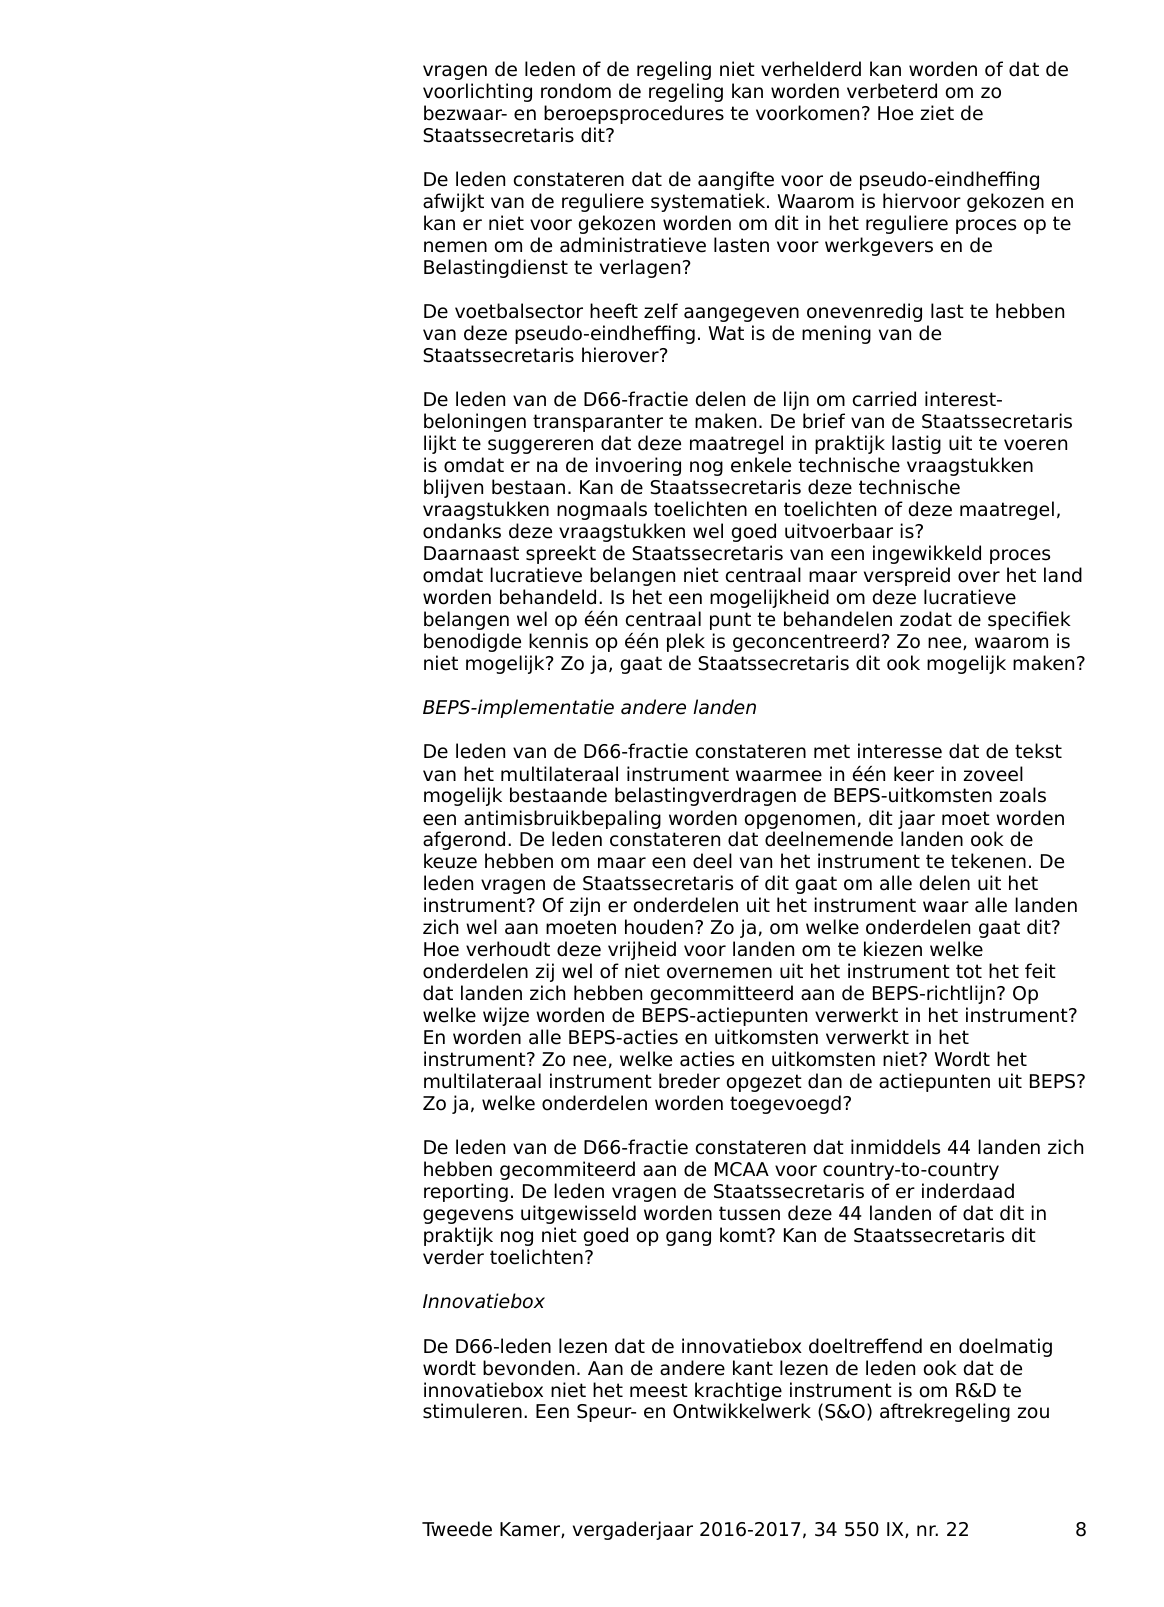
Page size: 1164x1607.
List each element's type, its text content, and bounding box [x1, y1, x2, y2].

text De leden constateren dat de aangifte voor de pseudo-eindheffing afwijkt van de reguliere systematiek. Waarom is hiervoor gekozen en kan er niet voor gekozen worden om dit in het reguliere proces op te nemen om de administratieve lasten voor werkgevers en de Belastingdienst te verlagen? [422, 169, 1087, 279]
text De leden van de D66-fractie constateren dat inmiddels 44 landen zich hebben gecommiteerd aan de MCAA voor country-to-country reporting. De leden vragen de Staatssecretaris of er inderdaad gegevens uitgewisseld worden tussen deze 44 landen of dat dit in praktijk nog niet goed op gang komt? Kan de Staatssecretaris dit verder toelichten? [422, 1137, 1087, 1269]
text Daarnaast spreekt de Staatssecretaris van een ingewikkeld proces omdat lucratieve belangen niet centraal maar verspreid over het land worden behandeld. Is het een mogelijkheid om deze lucratieve belangen wel op één centraal punt te behandelen zodat de specifiek benodigde kennis op één plek is geconcentreerd? Zo nee, waarom is niet mogelijk? Zo ja, gaat de Staatssecretaris dit ook mogelijk maken? [422, 543, 1087, 675]
text De voetbalsector heeft zelf aangegeven onevenredig last te hebben van deze pseudo-eindheffing. Wat is de mening van de Staatssecretaris hierover? [422, 301, 1087, 367]
subtitle BEPS-implementatie andere landen [422, 697, 1087, 719]
text vragen de leden of de regeling niet verhelderd kan worden of dat de voorlichting rondom de regeling kan worden verbeterd om zo bezwaar- en beroepsprocedures te voorkomen? Hoe ziet de Staatssecretaris dit? [422, 59, 1087, 147]
text De D66-leden lezen dat de innovatiebox doeltreffend en doelmatig wordt bevonden. Aan de andere kant lezen de leden ook dat de innovatiebox niet het meest krachtige instrument is om R&D te stimuleren. Een Speur- en Ontwikkelwerk (S&O) aftrekregeling zou [422, 1336, 1087, 1423]
text De leden van de D66-fractie delen de lijn om carried interest-beloningen transparanter te maken. De brief van de Staatssecretaris lijkt te suggereren dat deze maatregel in praktijk lastig uit te voeren is omdat er na de invoering nog enkele technische vraagstukken blijven bestaan. Kan de Staatssecretaris deze technische vraagstukken nogmaals toelichten en toelichten of deze maatregel, ondanks deze vraagstukken wel goed uitvoerbaar is? [422, 389, 1087, 543]
text De leden van de D66-fractie constateren met interesse dat de tekst van het multilateraal instrument waarmee in één keer in zoveel mogelijk bestaande belastingverdragen de BEPS-uitkomsten zoals een antimisbruikbepaling worden opgenomen, dit jaar moet worden afgerond. De leden constateren dat deelnemende landen ook de keuze hebben om maar een deel van het instrument te tekenen. De leden vragen de Staatssecretaris of dit gaat om alle delen uit het instrument? Of zijn er onderdelen uit het instrument waar alle landen zich wel aan moeten houden? Zo ja, om welke onderdelen gaat dit? Hoe verhoudt deze vrijheid voor landen om te kiezen welke onderdelen zij wel of niet overnemen uit het instrument tot het feit dat landen zich hebben gecommitteerd aan de BEPS-richtlijn? Op welke wijze worden de BEPS-actiepunten verwerkt in het instrument? En worden alle BEPS-acties en uitkomsten verwerkt in het instrument? Zo nee, welke acties en uitkomsten niet? Wordt het multilateraal instrument breder opgezet dan de actiepunten uit BEPS? Zo ja, welke onderdelen worden toegevoegd? [422, 741, 1087, 1115]
subtitle Innovatiebox [422, 1291, 1087, 1313]
